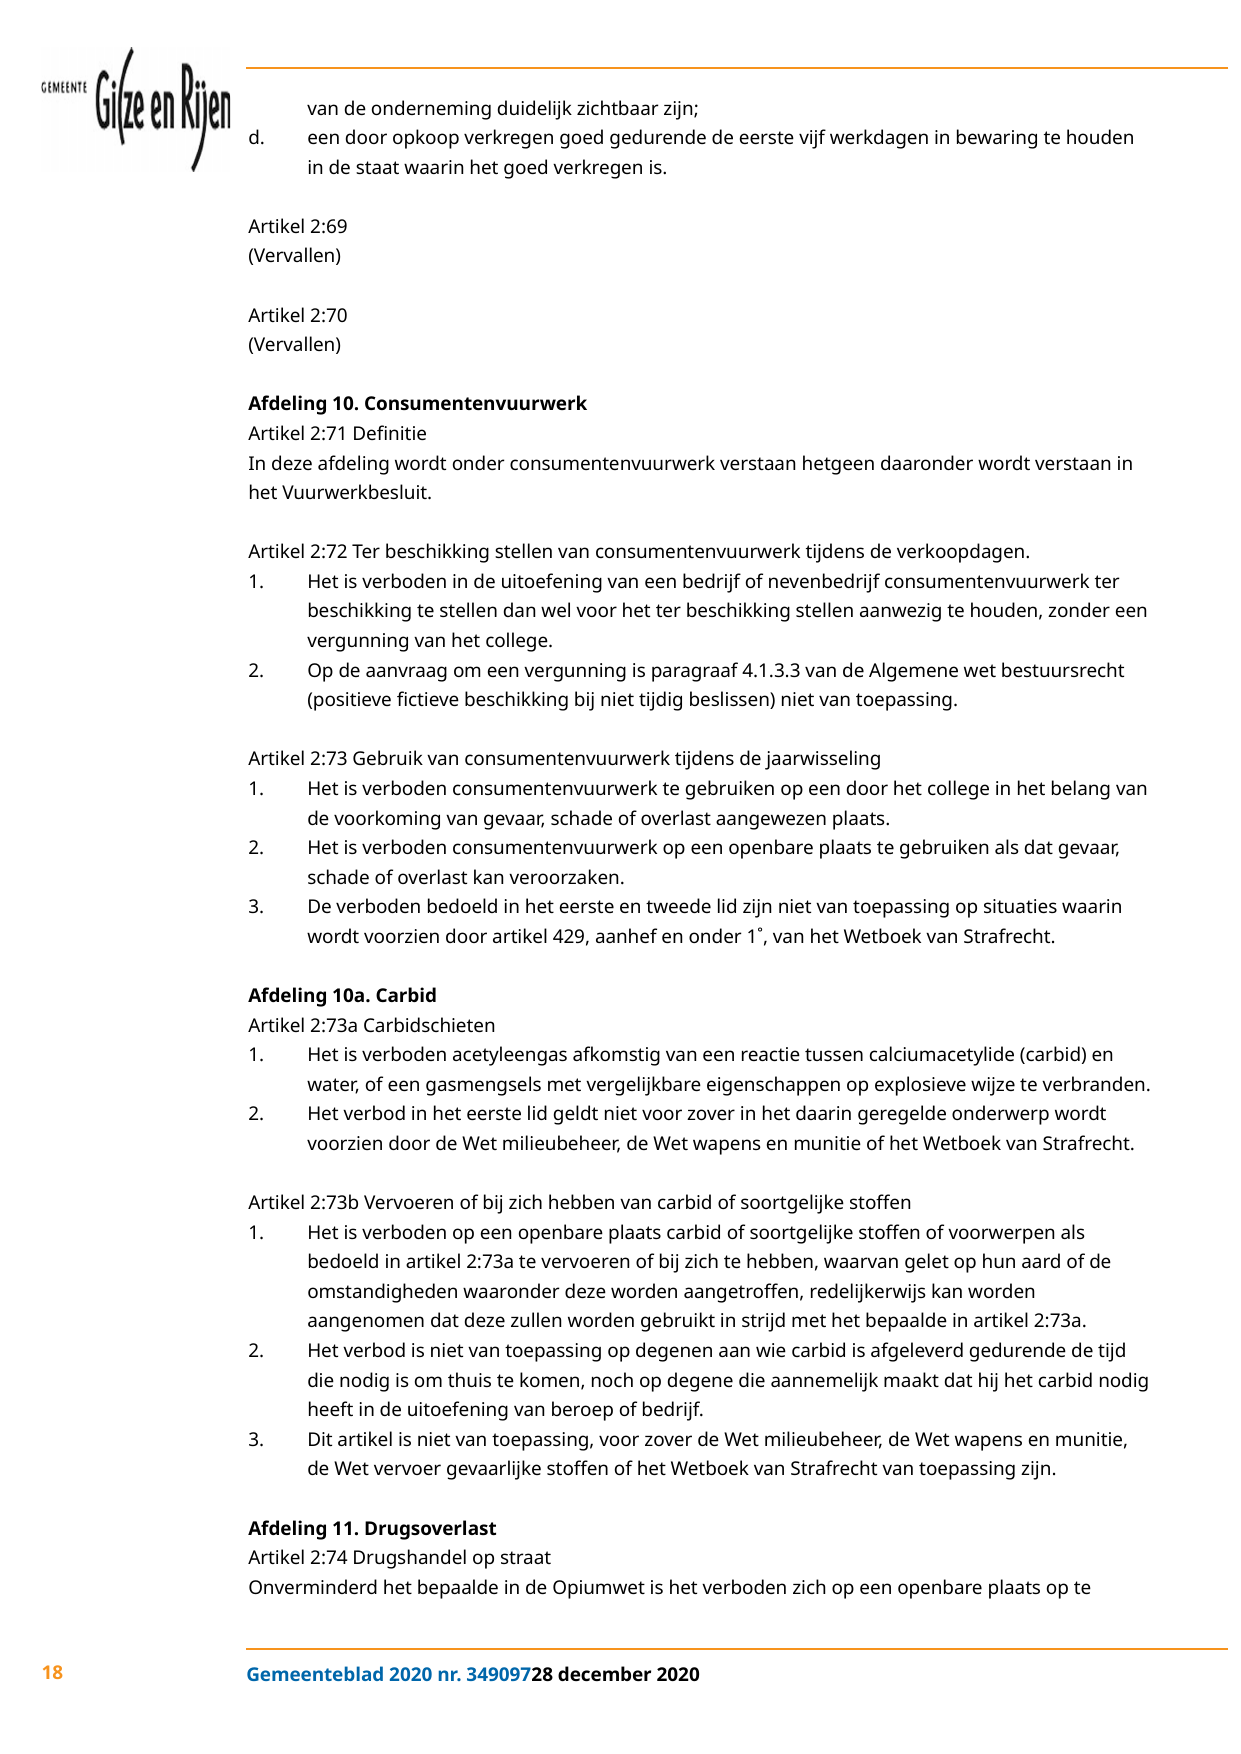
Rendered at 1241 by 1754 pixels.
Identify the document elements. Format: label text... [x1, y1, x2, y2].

list Het verbod in het eerste lid geldt niet voor zover in het daarin geregelde onderwerp wordt voorzien door de Wet milieubeheer, de Wet wapens en munitie of het Wetboek van Strafrecht. [248, 1101, 1152, 1156]
text Afdeling 10. Consumentenvuurwerk [248, 391, 1152, 416]
text Artikel 2:72 Ter beschikking stellen van consumentenvuurwerk tijdens de verkoopdagen. [248, 538, 1152, 564]
text Artikel 2:74 Drugshandel op straat [248, 1544, 1152, 1570]
list Het is verboden in de uitoefening van een bedrijf of nevenbedrijf consumentenvuurwerk ter beschikking te stellen dan wel voor het ter beschikking stellen aanwezig te houden, zonder een vergunning van het college. [248, 568, 1152, 653]
text Artikel 2:71 Definitie [248, 420, 1152, 446]
text Artikel 2:70 [248, 302, 1152, 328]
list Het is verboden op een openbare plaats carbid of soortgelijke stoffen of voorwerpen als bedoeld in artikel 2:73a te vervoeren of bij zich te hebben, waarvan gelet op hun aard of de omstandigheden waaronder deze worden aangetroffen, redelijkerwijs kan worden aangenomen dat deze zullen worden gebruikt in strijd met het bepaalde in artikel 2:73a. [248, 1219, 1152, 1333]
text Artikel 2:73 Gebruik van consumentenvuurwerk tijdens de jaarwisseling [248, 746, 1152, 771]
picture [41, 47, 231, 172]
text Onverminderd het bepaalde in de Opiumwet is het verboden zich op een openbare plaats op te [248, 1574, 1152, 1600]
list van de onderneming duidelijk zichtbaar zijn; [248, 95, 1152, 121]
list Dit artikel is niet van toepassing, voor zover de Wet milieubeheer, de Wet wapens en munitie, de Wet vervoer gevaarlijke stoffen of het Wetboek van Strafrecht van toepassing zijn. [248, 1426, 1152, 1481]
text Afdeling 10a. Carbid [248, 982, 1152, 1008]
text (Vervallen) [248, 243, 1152, 268]
text In deze afdeling wordt onder consumentenvuurwerk verstaan hetgeen daaronder wordt verstaan in het Vuurwerkbesluit. [248, 450, 1152, 505]
list Het is verboden consumentenvuurwerk op een openbare plaats te gebruiken als dat gevaar, schade of overlast kan veroorzaken. [248, 834, 1152, 890]
list Het verbod is niet van toepassing op degenen aan wie carbid is afgeleverd gedurende de tijd die nodig is om thuis te komen, noch op degene die aannemelijk maakt dat hij het carbid nodig heeft in de uitoefening van beroep of bedrijf. [248, 1337, 1152, 1422]
list Het is verboden consumentenvuurwerk te gebruiken op een door het college in het belang van de voorkoming van gevaar, schade of overlast aangewezen plaats. [248, 775, 1152, 831]
text Artikel 2:73a Carbidschieten [248, 1012, 1152, 1038]
text (Vervallen) [248, 331, 1152, 357]
list De verboden bedoeld in het eerste en tweede lid zijn niet van toepassing op situaties waarin wordt voorzien door artikel 429, aanhef en onder 1˚, van het Wetboek van Strafrecht. [248, 893, 1152, 949]
text Afdeling 11. Drugsoverlast [248, 1515, 1152, 1541]
list een door opkoop verkregen goed gedurende de eerste vijf werkdagen in bewaring te houden in de staat waarin het goed verkregen is. [248, 124, 1152, 180]
list Op de aanvraag om een vergunning is paragraaf 4.1.3.3 van de Algemene wet bestuursrecht (positieve fictieve beschikking bij niet tijdig beslissen) niet van toepassing. [248, 657, 1152, 712]
text Artikel 2:69 [248, 213, 1152, 239]
text Artikel 2:73b Vervoeren of bij zich hebben van carbid of soortgelijke stoffen [248, 1189, 1152, 1215]
list Het is verboden acetyleengas afkomstig van een reactie tussen calciumacetylide (carbid) en water, of een gasmengsels met vergelijkbare eigenschappen op explosieve wijze te verbranden. [248, 1041, 1152, 1097]
